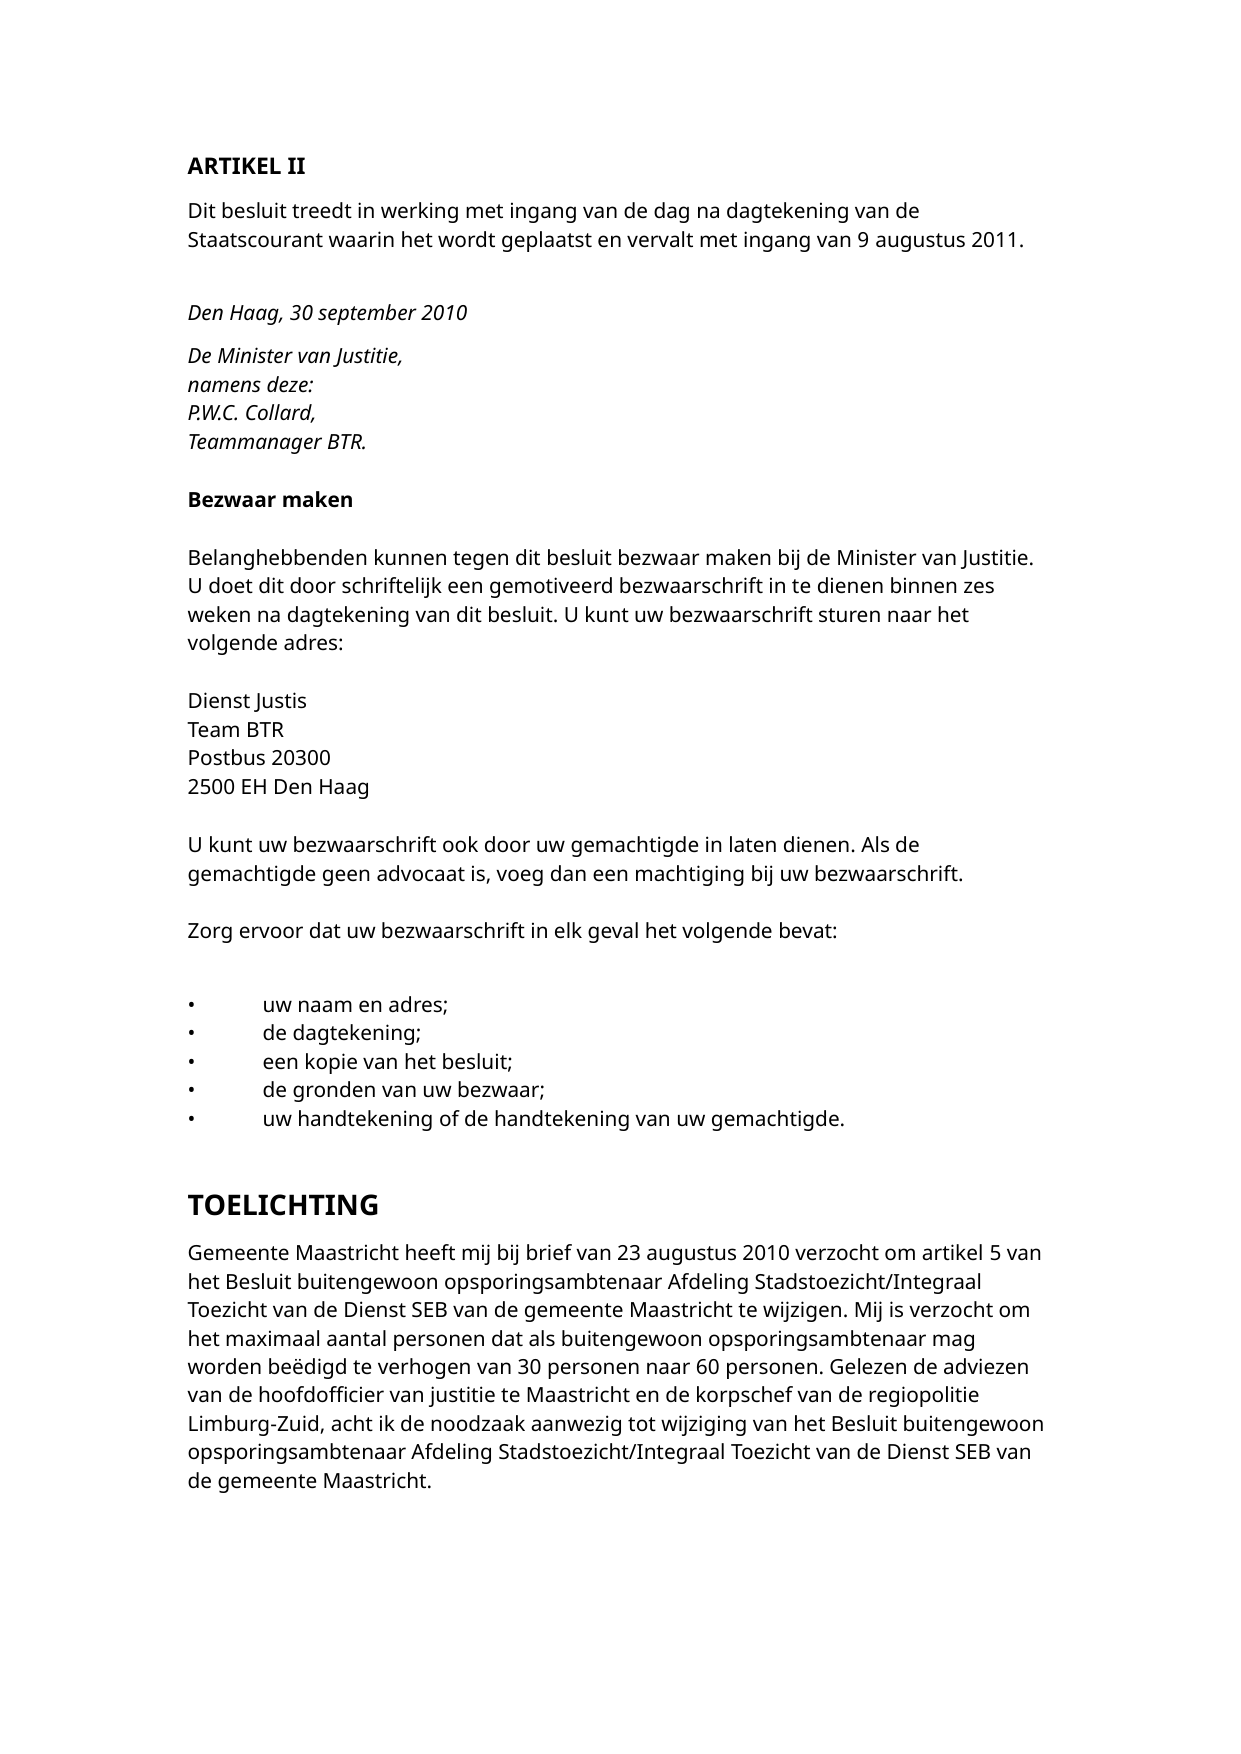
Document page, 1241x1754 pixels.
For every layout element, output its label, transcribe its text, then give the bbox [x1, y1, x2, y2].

text De Minister van Justitie, [187, 342, 1053, 370]
subtitle ARTIKEL II [187, 150, 1053, 181]
text 2500 EH Den Haag [187, 772, 1053, 800]
text U kunt uw bezwaarschrift ook door uw gemachtigde in laten dienen. Als de gemachtigde geen advocaat is, voeg dan een machtiging bij uw bezwaarschrift. [187, 830, 1053, 887]
list een kopie van het besluit; [187, 1047, 1053, 1075]
list uw handtekening of de handtekening van uw gemachtigde. [187, 1104, 1053, 1132]
text Dienst Justis [187, 686, 1053, 715]
list de gronden van uw bezwaar; [187, 1075, 1053, 1104]
list uw naam en adres; [187, 990, 1053, 1018]
text namens deze: [187, 370, 1053, 398]
text Teammanager BTR. [187, 427, 1053, 455]
text Zorg ervoor dat uw bezwaarschrift in elk geval het volgende bevat: [187, 917, 1053, 945]
text Postbus 20300 [187, 743, 1053, 772]
text Den Haag, 30 september 2010 [187, 298, 1053, 327]
text Belanghebbenden kunnen tegen dit besluit bezwaar maken bij de Minister van Justitie. U doet dit door schriftelijk een gemotiveerd bezwaarschrift in te dienen binnen zes weken na dagtekening van dit besluit. U kunt uw bezwaarschrift sturen naar het volgende adres: [187, 543, 1053, 657]
list de dagtekening; [187, 1018, 1053, 1047]
subtitle TOELICHTING [187, 1185, 1053, 1223]
text Team BTR [187, 715, 1053, 743]
text Bezwaar maken [187, 485, 1053, 514]
text P.W.C. Collard, [187, 398, 1053, 427]
text Dit besluit treedt in werking met ingang van de dag na dagtekening van de Staatscourant waarin het wordt geplaatst en vervalt met ingang van 9 augustus 2011. [187, 196, 1053, 253]
text Gemeente Maastricht heeft mij bij brief van 23 augustus 2010 verzocht om artikel 5 van het Besluit buitengewoon opsporingsambtenaar Afdeling Stadstoezicht/Integraal Toezicht van de Dienst SEB van de gemeente Maastricht te wijzigen. Mij is verzocht om het maximaal aantal personen dat als buitengewoon opsporingsambtenaar mag worden beëdigd te verhogen van 30 personen naar 60 personen. Gelezen de adviezen van de hoofdofficier van justitie te Maastricht en de korpschef van de regiopolitie Limburg-Zuid, acht ik de noodzaak aanwezig tot wijziging van het Besluit buitengewoon opsporingsambtenaar Afdeling Stadstoezicht/Integraal Toezicht van de Dienst SEB van de gemeente Maastricht. [187, 1238, 1053, 1494]
